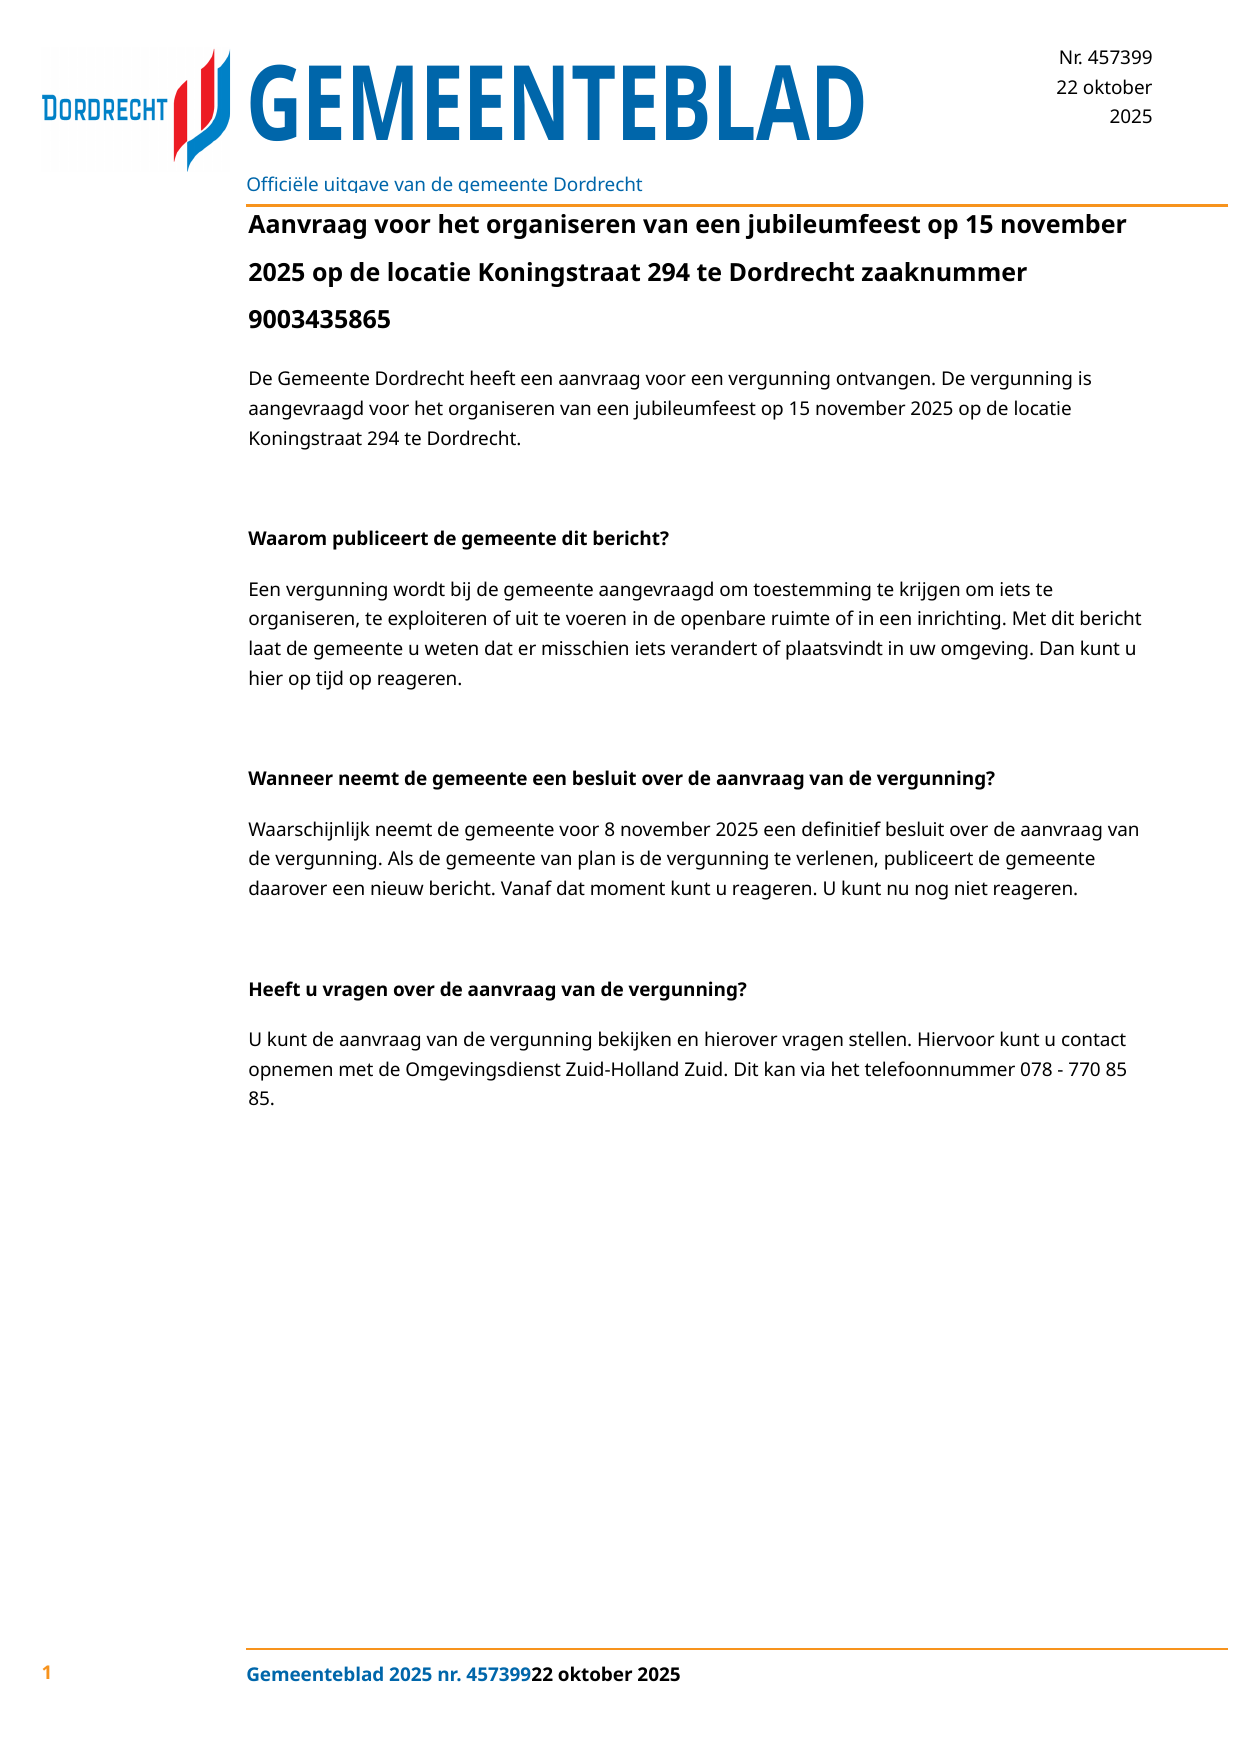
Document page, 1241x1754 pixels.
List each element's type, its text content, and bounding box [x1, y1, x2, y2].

text Waarom publiceert de gemeente dit bericht? [248, 526, 1152, 551]
text Wanneer neemt de gemeente een besluit over de aanvraag van de vergunning? [248, 766, 1152, 791]
text U kunt de aanvraag van de vergunning bekijken en hierover vragen stellen. Hiervoor kunt u contact opnemen met de Omgevingsdienst Zuid-Holland Zuid. Dit kan via het telefoonnummer 078 - 770 85 85. [248, 1026, 1152, 1111]
text Aanvraag voor het organiseren van een jubileumfeest op 15 november 2025 op de locatie Koningstraat 294 te Dordrecht zaaknummer 9003435865 [248, 207, 1152, 336]
text Waarschijnlijk neemt de gemeente voor 8 november 2025 een definitief besluit over de aanvraag van de vergunning. Als de gemeente van plan is de vergunning te verlenen, publiceert de gemeente daarover een nieuw bericht. Vanaf dat moment kunt u reageren. U kunt nu nog niet reageren. [248, 816, 1152, 901]
text Heeft u vragen over de aanvraag van de vergunning? [248, 976, 1152, 1002]
picture [41, 47, 231, 172]
text Een vergunning wordt bij de gemeente aangevraagd om toestemming te krijgen om iets te organiseren, te exploiteren of uit te voeren in de openbare ruimte of in een inrichting. Met dit bericht laat de gemeente u weten dat er misschien iets verandert of plaatsvindt in uw omgeving. Dan kunt u hier op tijd op reageren. [248, 576, 1152, 690]
text De Gemeente Dordrecht heeft een aanvraag voor een vergunning ontvangen. De vergunning is aangevraagd voor het organiseren van een jubileumfeest op 15 november 2025 op de locatie Koningstraat 294 te Dordrecht. [248, 366, 1152, 450]
